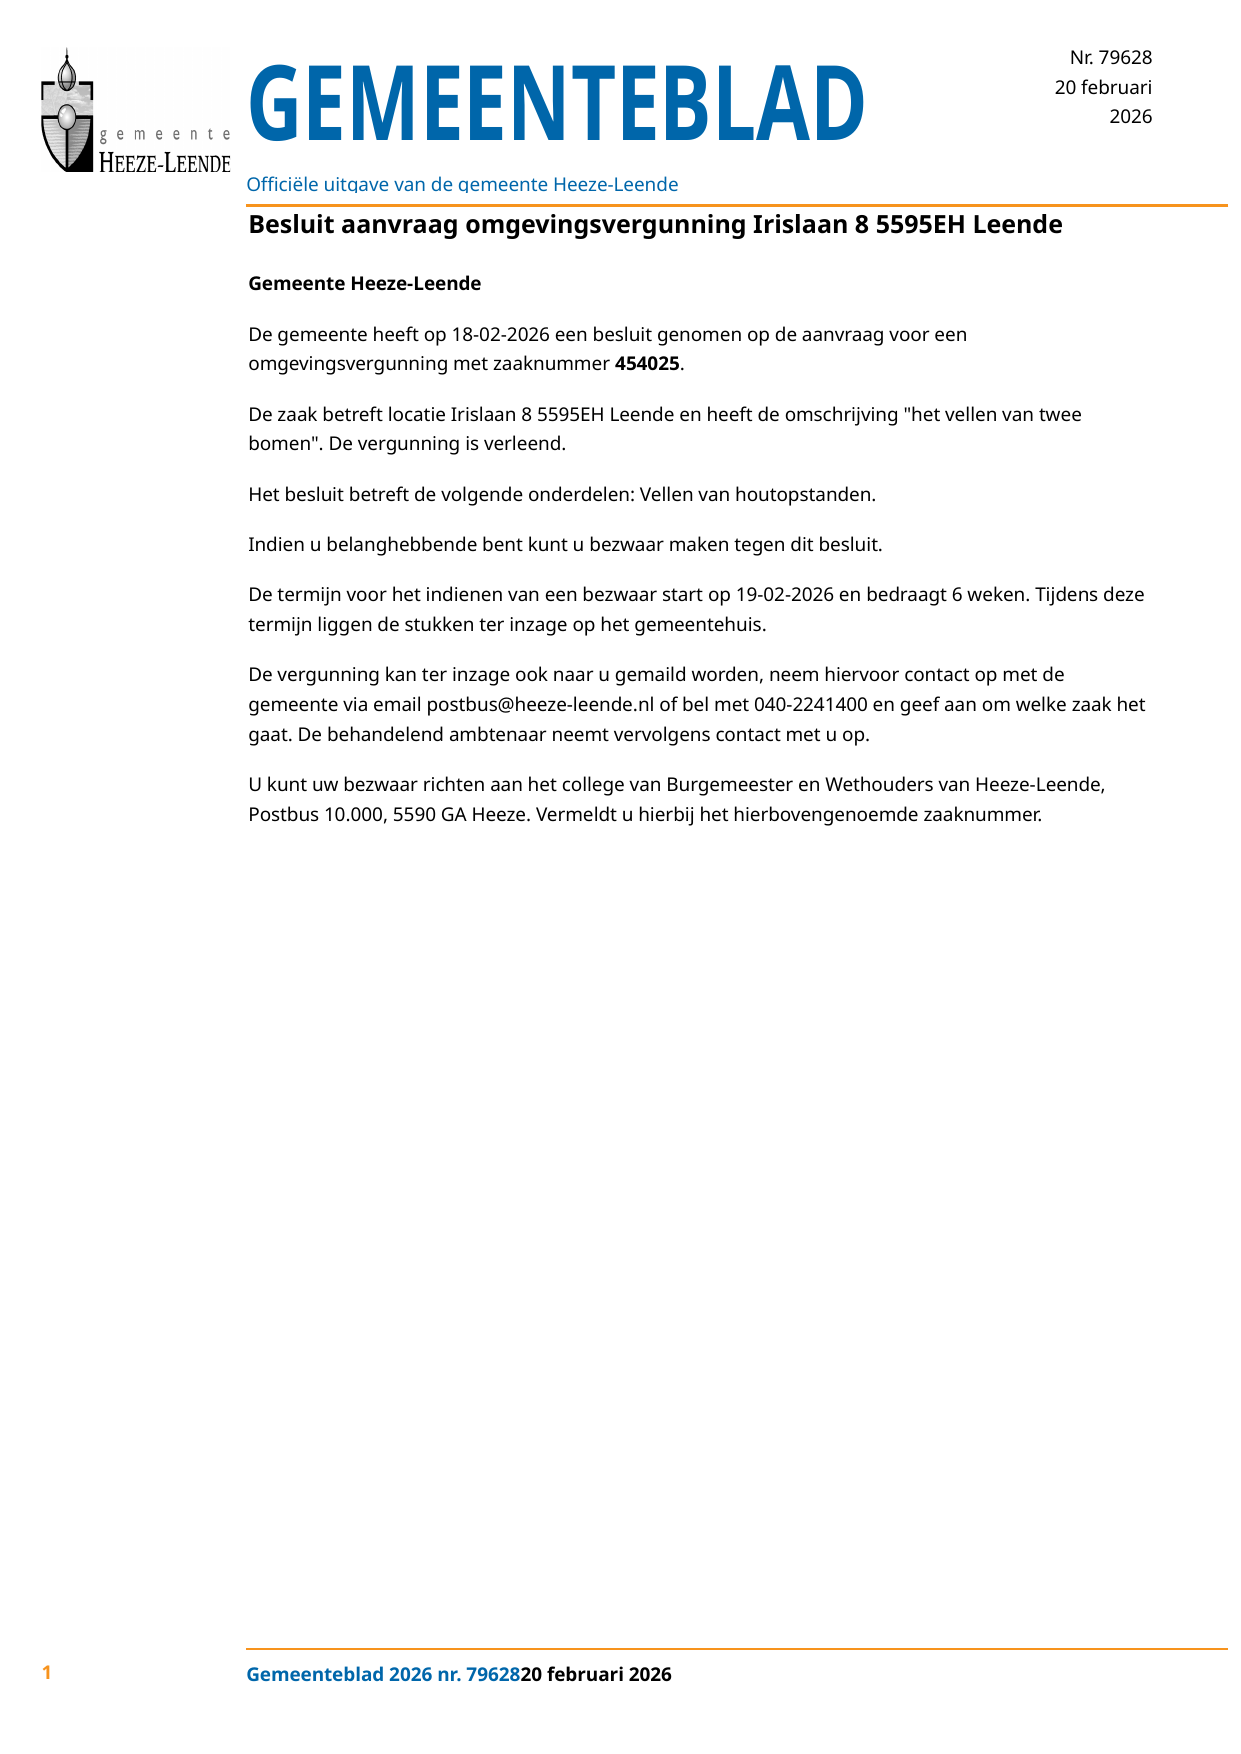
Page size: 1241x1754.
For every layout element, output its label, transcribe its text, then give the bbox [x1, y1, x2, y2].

picture [41, 47, 231, 172]
text Indien u belanghebbende bent kunt u bezwaar maken tegen dit besluit. [248, 531, 1152, 557]
text De termijn voor het indienen van een bezwaar start op 19-02-2026 en bedraagt 6 weken. Tijdens deze termijn liggen de stukken ter inzage op het gemeentehuis. [248, 582, 1152, 637]
text Besluit aanvraag omgevingsvergunning Irislaan 8 5595EH Leende [248, 207, 1152, 241]
text Gemeente Heeze-Leende [248, 270, 1152, 296]
text De zaak betreft locatie Irislaan 8 5595EH Leende en heeft de omschrijving "het vellen van twee bomen". De vergunning is verleend. [248, 401, 1152, 456]
text De gemeente heeft op 18-02-2026 een besluit genomen op de aanvraag voor een omgevingsvergunning met zaaknummer 454025. [248, 321, 1152, 376]
text Het besluit betreft de volgende onderdelen: Vellen van houtopstanden. [248, 481, 1152, 506]
text U kunt uw bezwaar richten aan het college van Burgemeester en Wethouders van Heeze-Leende, Postbus 10.000, 5590 GA Heeze. Vermeldt u hierbij het hierbovengenoemde zaaknummer. [248, 771, 1152, 826]
text De vergunning kan ter inzage ook naar u gemaild worden, neem hiervoor contact op met de gemeente via email postbus@heeze-leende.nl of bel met 040-2241400 en geef aan om welke zaak het gaat. De behandelend ambtenaar neemt vervolgens contact met u op. [248, 662, 1152, 746]
